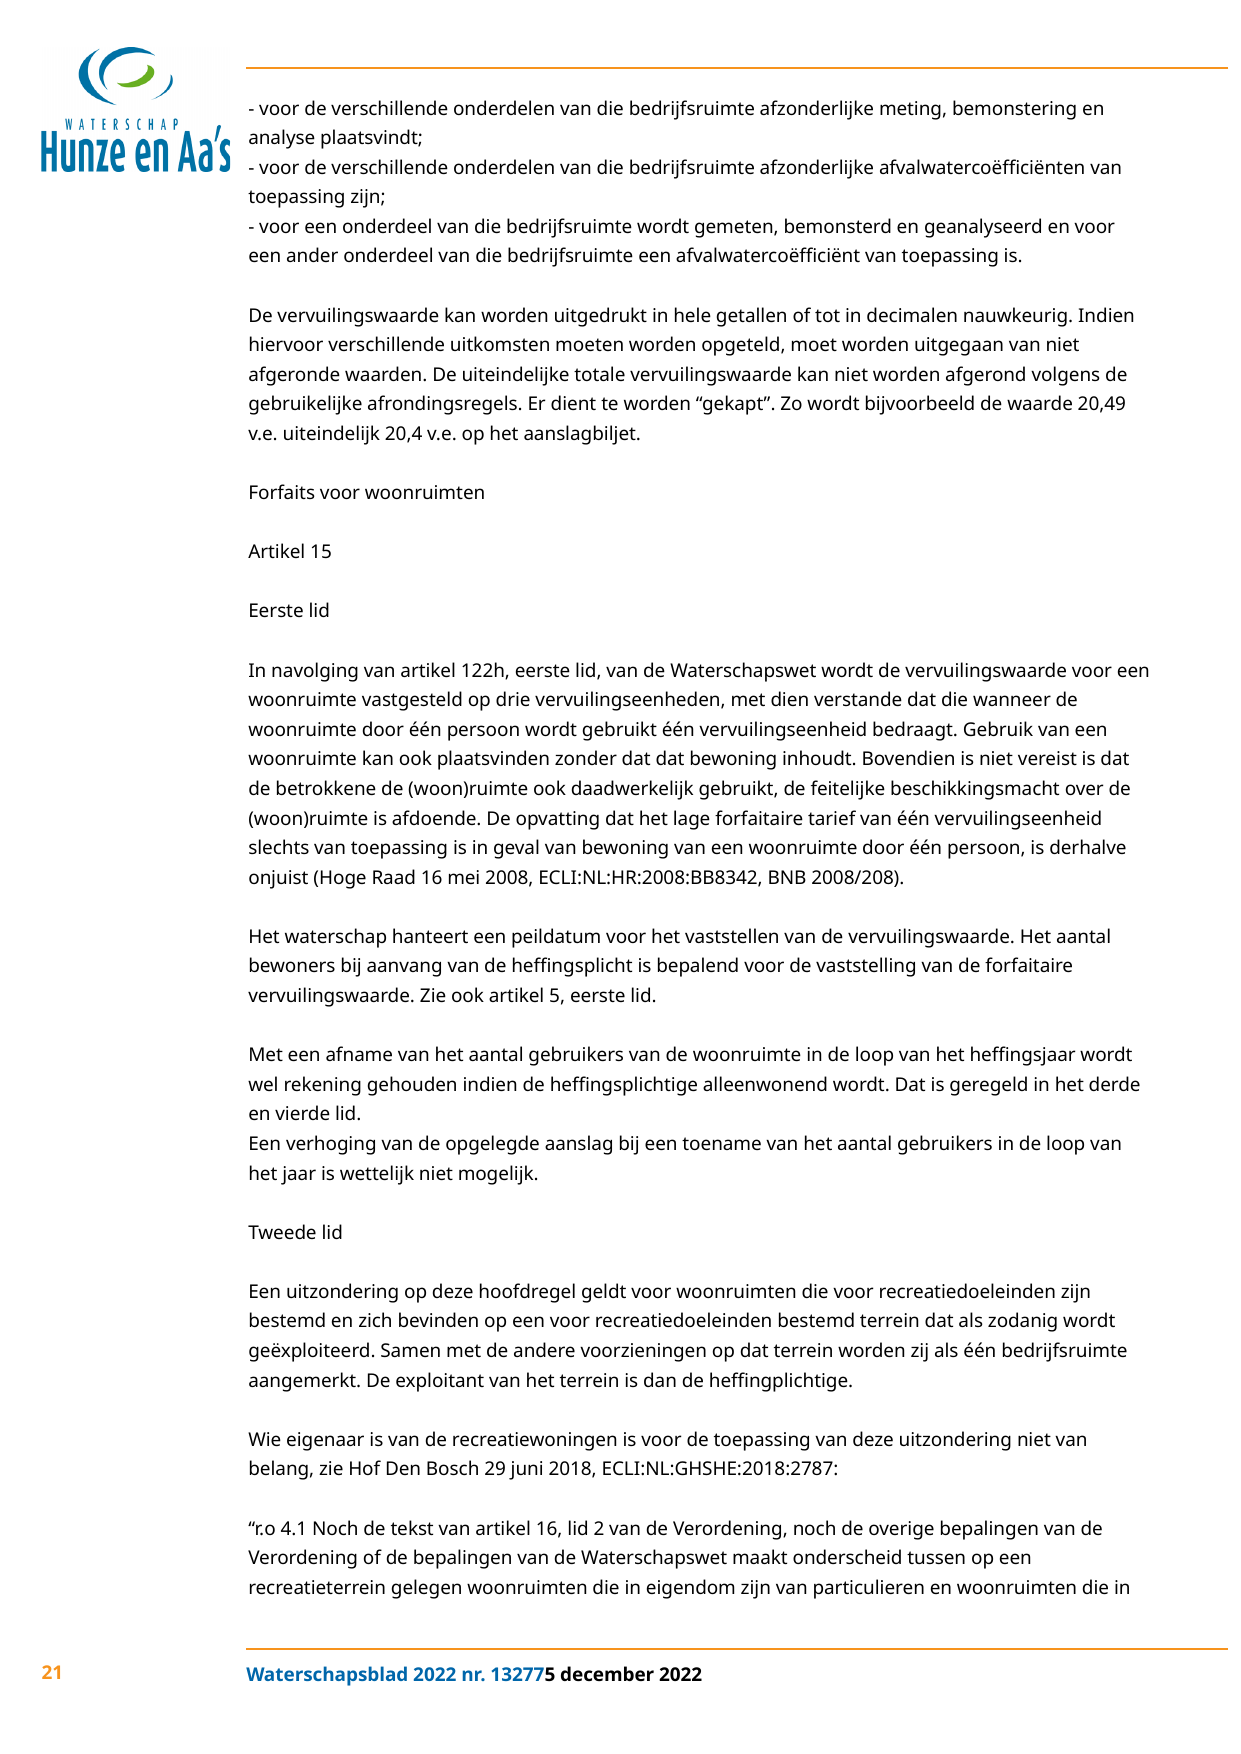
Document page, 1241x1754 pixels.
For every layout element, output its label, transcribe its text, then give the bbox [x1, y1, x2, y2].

text Een uitzondering op deze hoofdregel geldt voor woonruimten die voor recreatiedoeleinden zijn bestemd en zich bevinden op een voor recreatiedoeleinden bestemd terrein dat als zodanig wordt geëxploiteerd. Samen met de andere voorzieningen op dat terrein worden zij als één bedrijfsruimte aangemerkt. De exploitant van het terrein is dan de heffingplichtige. [248, 1278, 1152, 1393]
text toepassing zijn; [248, 183, 1152, 209]
text In navolging van artikel 122h, eerste lid, van de Waterschapswet wordt de vervuilingswaarde voor een woonruimte vastgesteld op drie vervuilingseenheden, met dien verstande dat die wanneer de woonruimte door één persoon wordt gebruikt één vervuilingseenheid bedraagt. Gebruik van een woonruimte kan ook plaatsvinden zonder dat dat bewoning inhoudt. Bovendien is niet vereist is dat de betrokkene de (woon)ruimte ook daadwerkelijk gebruikt, de feitelijke beschikkingsmacht over de (woon)ruimte is afdoende. De opvatting dat het lage forfaitaire tarief van één vervuilingseenheid slechts van toepassing is in geval van bewoning van een woonruimte door één persoon, is derhalve onjuist (Hoge Raad 16 mei 2008, ECLI:NL:HR:2008:BB8342, BNB 2008/208). [248, 657, 1152, 890]
text “r.o 4.1 Noch de tekst van artikel 16, lid 2 van de Verordening, noch de overige bepalingen van de Verordening of de bepalingen van de Waterschapswet maakt onderscheid tussen op een recreatieterrein gelegen woonruimten die in eigendom zijn van particulieren en woonruimten die in [248, 1515, 1152, 1600]
text - voor de verschillende onderdelen van die bedrijfsruimte afzonderlijke meting, bemonstering en [248, 95, 1152, 121]
text analyse plaatsvindt; [248, 124, 1152, 150]
text Een verhoging van de opgelegde aanslag bij een toename van het aantal gebruikers in de loop van het jaar is wettelijk niet mogelijk. [248, 1130, 1152, 1186]
text Wie eigenaar is van de recreatiewoningen is voor de toepassing van deze uitzondering niet van belang, zie Hof Den Bosch 29 juni 2018, ECLI:NL:GHSHE:2018:2787: [248, 1426, 1152, 1481]
text Eerste lid [248, 598, 1152, 623]
text Tweede lid [248, 1219, 1152, 1245]
text Met een afname van het aantal gebruikers van de woonruimte in de loop van het heffingsjaar wordt wel rekening gehouden indien de heffingsplichtige alleenwonend wordt. Dat is geregeld in het derde en vierde lid. [248, 1041, 1152, 1126]
picture [226, 145, 231, 156]
picture [41, 47, 231, 172]
picture [183, 163, 191, 172]
text De vervuilingswaarde kan worden uitgedrukt in hele getallen of tot in decimalen nauwkeurig. Indien hiervoor verschillende uitkomsten moeten worden opgeteld, moet worden uitgegaan van niet afgeronde waarden. De uiteindelijke totale vervuilingswaarde kan niet worden afgerond volgens de gebruikelijke afrondingsregels. Er dient te worden “gekapt”. Zo wordt bijvoorbeeld de waarde 20,49 v.e. uiteindelijk 20,4 v.e. op het aanslagbiljet. [248, 302, 1152, 446]
text - voor een onderdeel van die bedrijfsruimte wordt gemeten, bemonsterd en geanalyseerd en voor een ander onderdeel van die bedrijfsruimte een afvalwatercoëfficiënt van toepassing is. [248, 213, 1152, 268]
text Het waterschap hanteert een peildatum voor het vaststellen van de vervuilingswaarde. Het aantal bewoners bij aanvang van de heffingsplicht is bepalend voor de vaststelling van de forfaitaire vervuilingswaarde. Zie ook artikel 5, eerste lid. [248, 923, 1152, 1008]
text Artikel 15 [248, 538, 1152, 564]
picture [47, 154, 51, 172]
text Forfaits voor woonruimten [248, 479, 1152, 505]
text - voor de verschillende onderdelen van die bedrijfsruimte afzonderlijke afvalwatercoëfficiënten van [248, 154, 1152, 180]
